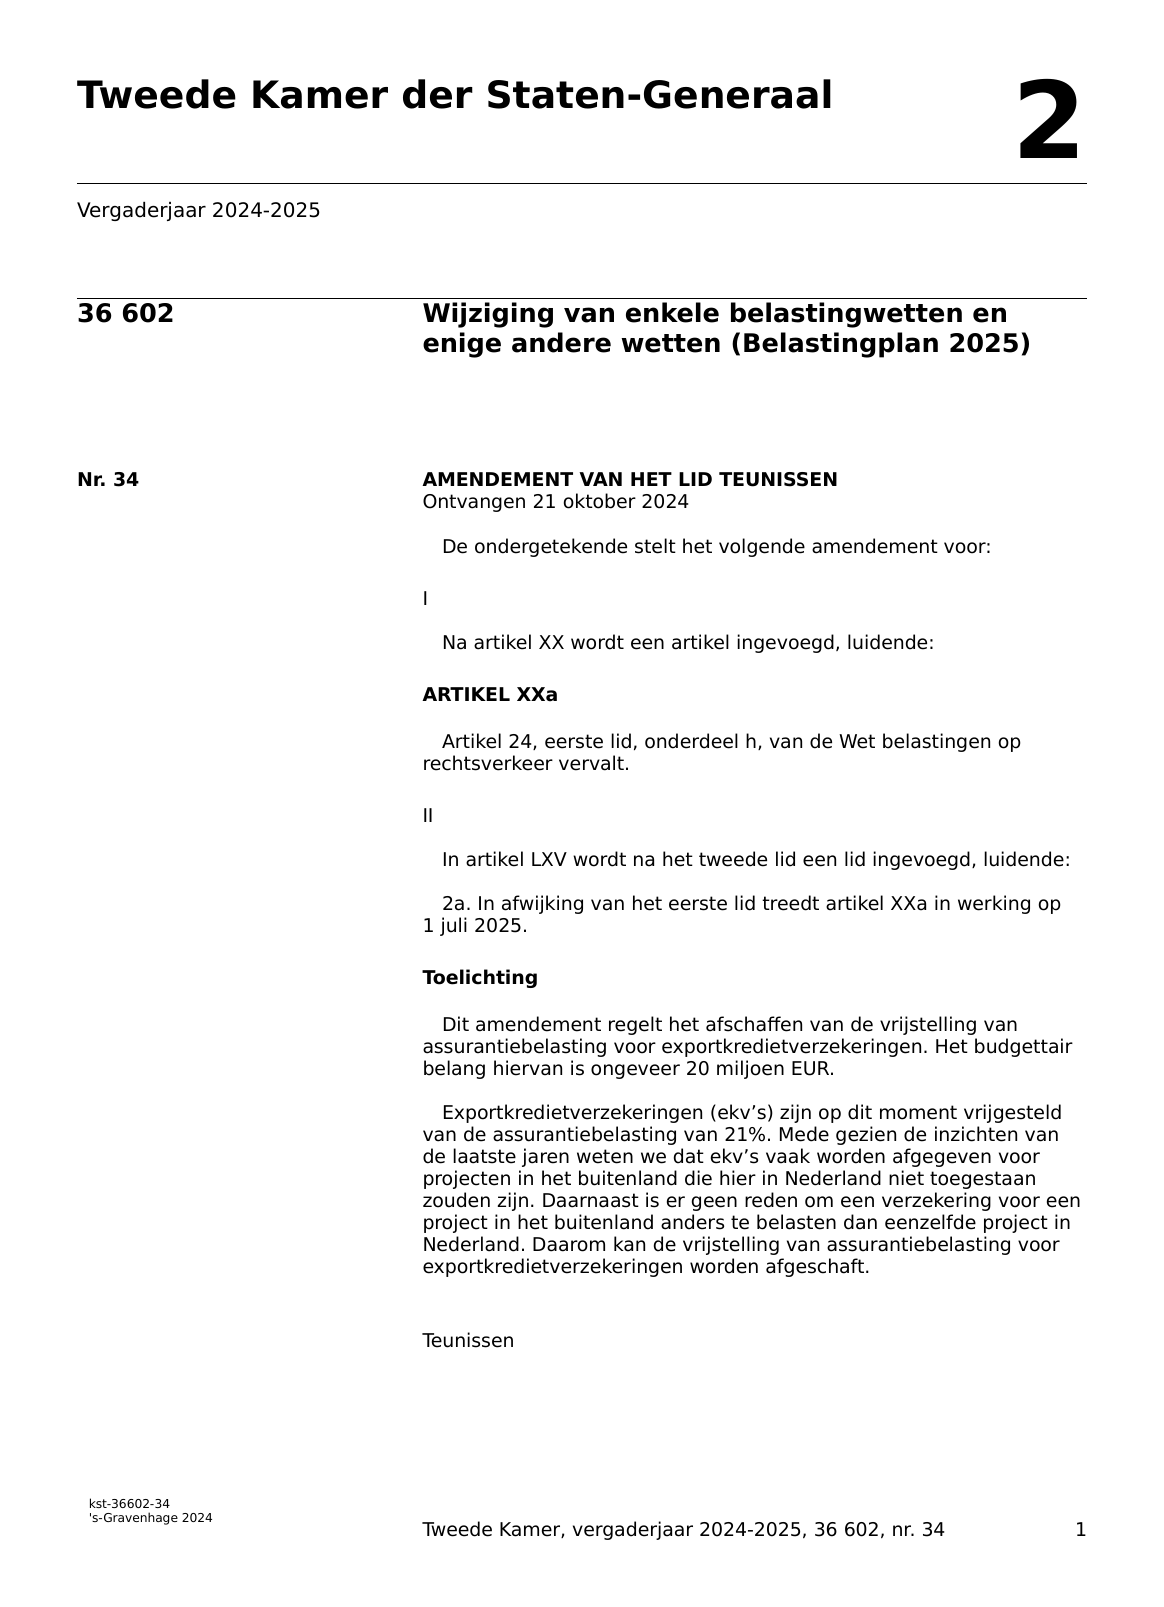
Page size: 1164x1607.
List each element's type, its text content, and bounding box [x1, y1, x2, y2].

text Na artikel XX wordt een artikel ingevoegd, luidende: [422, 632, 1087, 654]
table_header Tweede Kamer der Staten-Generaal [77, 59, 886, 183]
subtitle Nr. 34 AMENDEMENT VAN HET LID TEUNISSEN [77, 469, 1087, 491]
table_cell Vergaderjaar 2024-2025 [77, 184, 1087, 298]
subtitle II [422, 804, 1087, 827]
text Artikel 24, eerste lid, onderdeel h, van de Wet belastingen op rechtsverkeer vervalt. [422, 731, 1087, 774]
text Ontvangen 21 oktober 2024 [422, 491, 1087, 513]
text In artikel LXV wordt na het tweede lid een lid ingevoegd, luidende: [422, 849, 1087, 871]
text kst-36602-34 [88, 1497, 323, 1511]
text De ondergetekende stelt het volgende amendement voor: [422, 536, 1087, 557]
subtitle 36 602 Wijziging van enkele belastingwetten en enige andere wetten (Belastingplan 2025) [77, 299, 1087, 358]
text Dit amendement regelt het afschaffen van de vrijstelling van assurantiebelasting voor exportkredietverzekeringen. Het budgettair belang hiervan is ongeveer 20 miljoen EUR. [422, 1014, 1087, 1080]
text Exportkredietverzekeringen (ekv’s) zijn op dit moment vrijgesteld van de assurantiebelasting van 21%. Mede gezien de inzichten van de laatste jaren weten we dat ekv’s vaak worden afgegeven voor projecten in het buitenland die hier in Nederland niet toegestaan zouden zijn. Daarnaast is er geen reden om een verzekering voor een project in het buitenland anders te belasten dan eenzelfde project in Nederland. Daarom kan de vrijstelling van assurantiebelasting voor exportkredietverzekeringen worden afgeschaft. [422, 1102, 1087, 1278]
subtitle I [422, 587, 1087, 609]
text Teunissen [422, 1308, 1087, 1352]
subtitle ARTIKEL XXa [422, 684, 1087, 706]
table_header 2 [886, 59, 1087, 183]
text 's-Gravenhage 2024 [88, 1511, 323, 1525]
text 2a. In afwijking van het eerste lid treedt artikel XXa in werking op 1 juli 2025. [422, 893, 1087, 937]
subtitle Toelichting [422, 967, 1087, 989]
